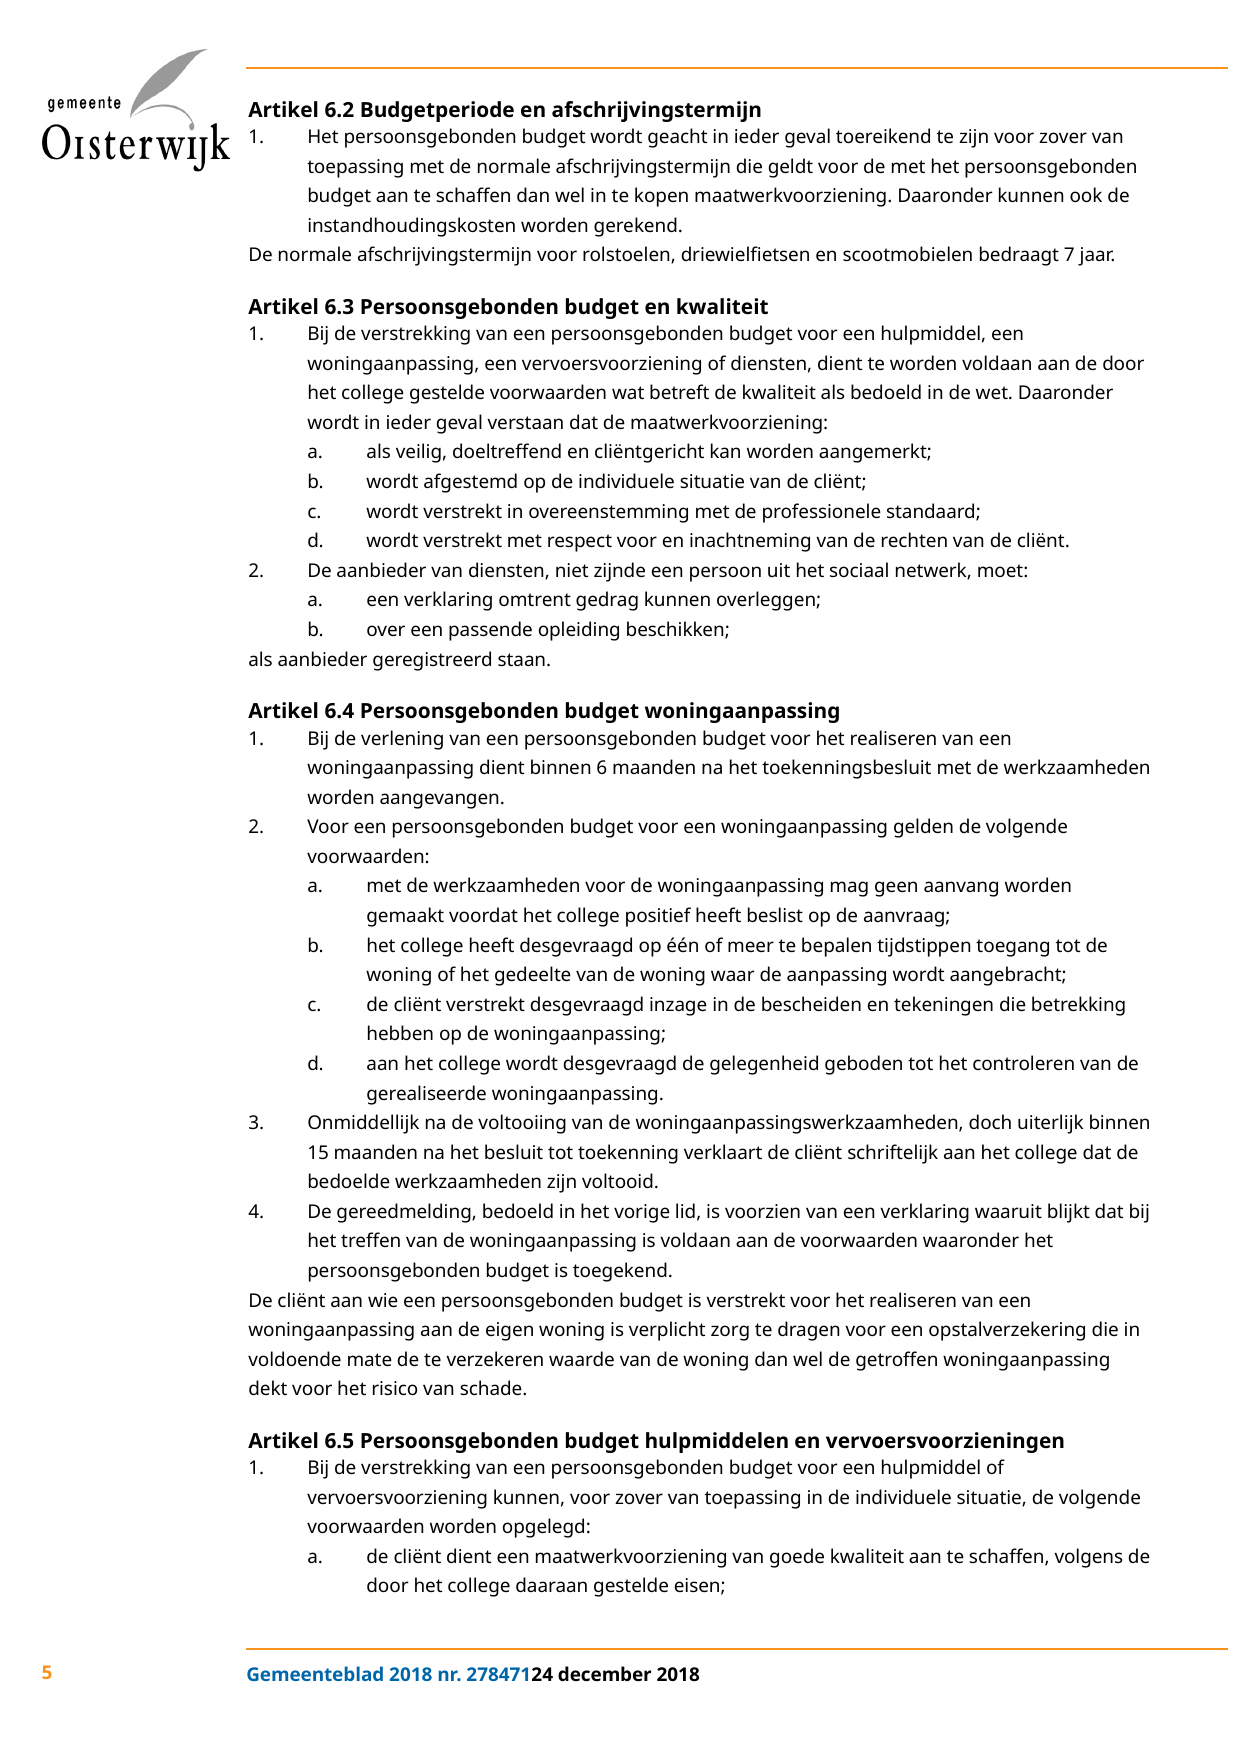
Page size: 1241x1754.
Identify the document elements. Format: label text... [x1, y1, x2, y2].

list over een passende opleiding beschikken; [307, 616, 1152, 642]
list wordt afgestemd op de individuele situatie van de cliënt; [307, 468, 1152, 494]
text Artikel 6.3 Persoonsgebonden budget en kwaliteit [248, 292, 1152, 320]
list De aanbieder van diensten, niet zijnde een persoon uit het sociaal netwerk, moet: [248, 557, 1152, 583]
list als veilig, doeltreffend en cliëntgericht kan worden aangemerkt; [307, 439, 1152, 464]
list de cliënt verstrekt desgevraagd inzage in de bescheiden en tekeningen die betrekking hebben op de woningaanpassing; [307, 991, 1152, 1046]
list Het persoonsgebonden budget wordt geacht in ieder geval toereikend te zijn voor zover van toepassing met de normale afschrijvingstermijn die geldt voor de met het persoonsgebonden budget aan te schaffen dan wel in te kopen maatwerkvoorziening. Daaronder kunnen ook de instandhoudingskosten worden gerekend. [248, 123, 1152, 238]
text als aanbieder geregistreerd staan. [248, 646, 1152, 672]
list Bij de verstrekking van een persoonsgebonden budget voor een hulpmiddel, een woningaanpassing, een vervoersvoorziening of diensten, dient te worden voldaan aan de door het college gestelde voorwaarden wat betreft de kwaliteit als bedoeld in de wet. Daaronder wordt in ieder geval verstaan dat de maatwerkvoorziening: [248, 320, 1152, 435]
list aan het college wordt desgevraagd de gelegenheid geboden tot het controleren van de gerealiseerde woningaanpassing. [307, 1050, 1152, 1105]
text Artikel 6.2 Budgetperiode en afschrijvingstermijn [248, 95, 1152, 123]
text Artikel 6.5 Persoonsgebonden budget hulpmiddelen en vervoersvoorzieningen [248, 1426, 1152, 1454]
text Artikel 6.4 Persoonsgebonden budget woningaanpassing [248, 696, 1152, 725]
list Voor een persoonsgebonden budget voor een woningaanpassing gelden de volgende voorwaarden: [248, 813, 1152, 869]
list met de werkzaamheden voor de woningaanpassing mag geen aanvang worden gemaakt voordat het college positief heeft beslist op de aanvraag; [307, 873, 1152, 928]
picture [41, 47, 231, 172]
list De gereedmelding, bedoeld in het vorige lid, is voorzien van een verklaring waaruit blijkt dat bij het treffen van de woningaanpassing is voldaan aan de voorwaarden waaronder het persoonsgebonden budget is toegekend. [248, 1198, 1152, 1283]
list de cliënt dient een maatwerkvoorziening van goede kwaliteit aan te schaffen, volgens de door het college daaraan gestelde eisen; [307, 1543, 1152, 1598]
list Onmiddellijk na de voltooiing van de woningaanpassingswerkzaamheden, doch uiterlijk binnen 15 maanden na het besluit tot toekenning verklaart de cliënt schriftelijk aan het college dat de bedoelde werkzaamheden zijn voltooid. [248, 1109, 1152, 1194]
list wordt verstrekt met respect voor en inachtneming van de rechten van de cliënt. [307, 527, 1152, 553]
list een verklaring omtrent gedrag kunnen overleggen; [307, 587, 1152, 612]
list wordt verstrekt in overeenstemming met de professionele standaard; [307, 498, 1152, 524]
list Bij de verstrekking van een persoonsgebonden budget voor een hulpmiddel of vervoersvoorziening kunnen, voor zover van toepassing in de individuele situatie, de volgende voorwaarden worden opgelegd: [248, 1454, 1152, 1539]
text De normale afschrijvingstermijn voor rolstoelen, driewielfietsen en scootmobielen bedraagt 7 jaar. [248, 242, 1152, 267]
list Bij de verlening van een persoonsgebonden budget voor het realiseren van een woningaanpassing dient binnen 6 maanden na het toekenningsbesluit met de werkzaamheden worden aangevangen. [248, 725, 1152, 809]
text De cliënt aan wie een persoonsgebonden budget is verstrekt voor het realiseren van een woningaanpassing aan de eigen woning is verplicht zorg te dragen voor een opstalverzekering die in voldoende mate de te verzekeren waarde van de woning dan wel de getroffen woningaanpassing dekt voor het risico van schade. [248, 1287, 1152, 1401]
list het college heeft desgevraagd op één of meer te bepalen tijdstippen toegang tot de woning of het gedeelte van de woning waar de aanpassing wordt aangebracht; [307, 932, 1152, 987]
